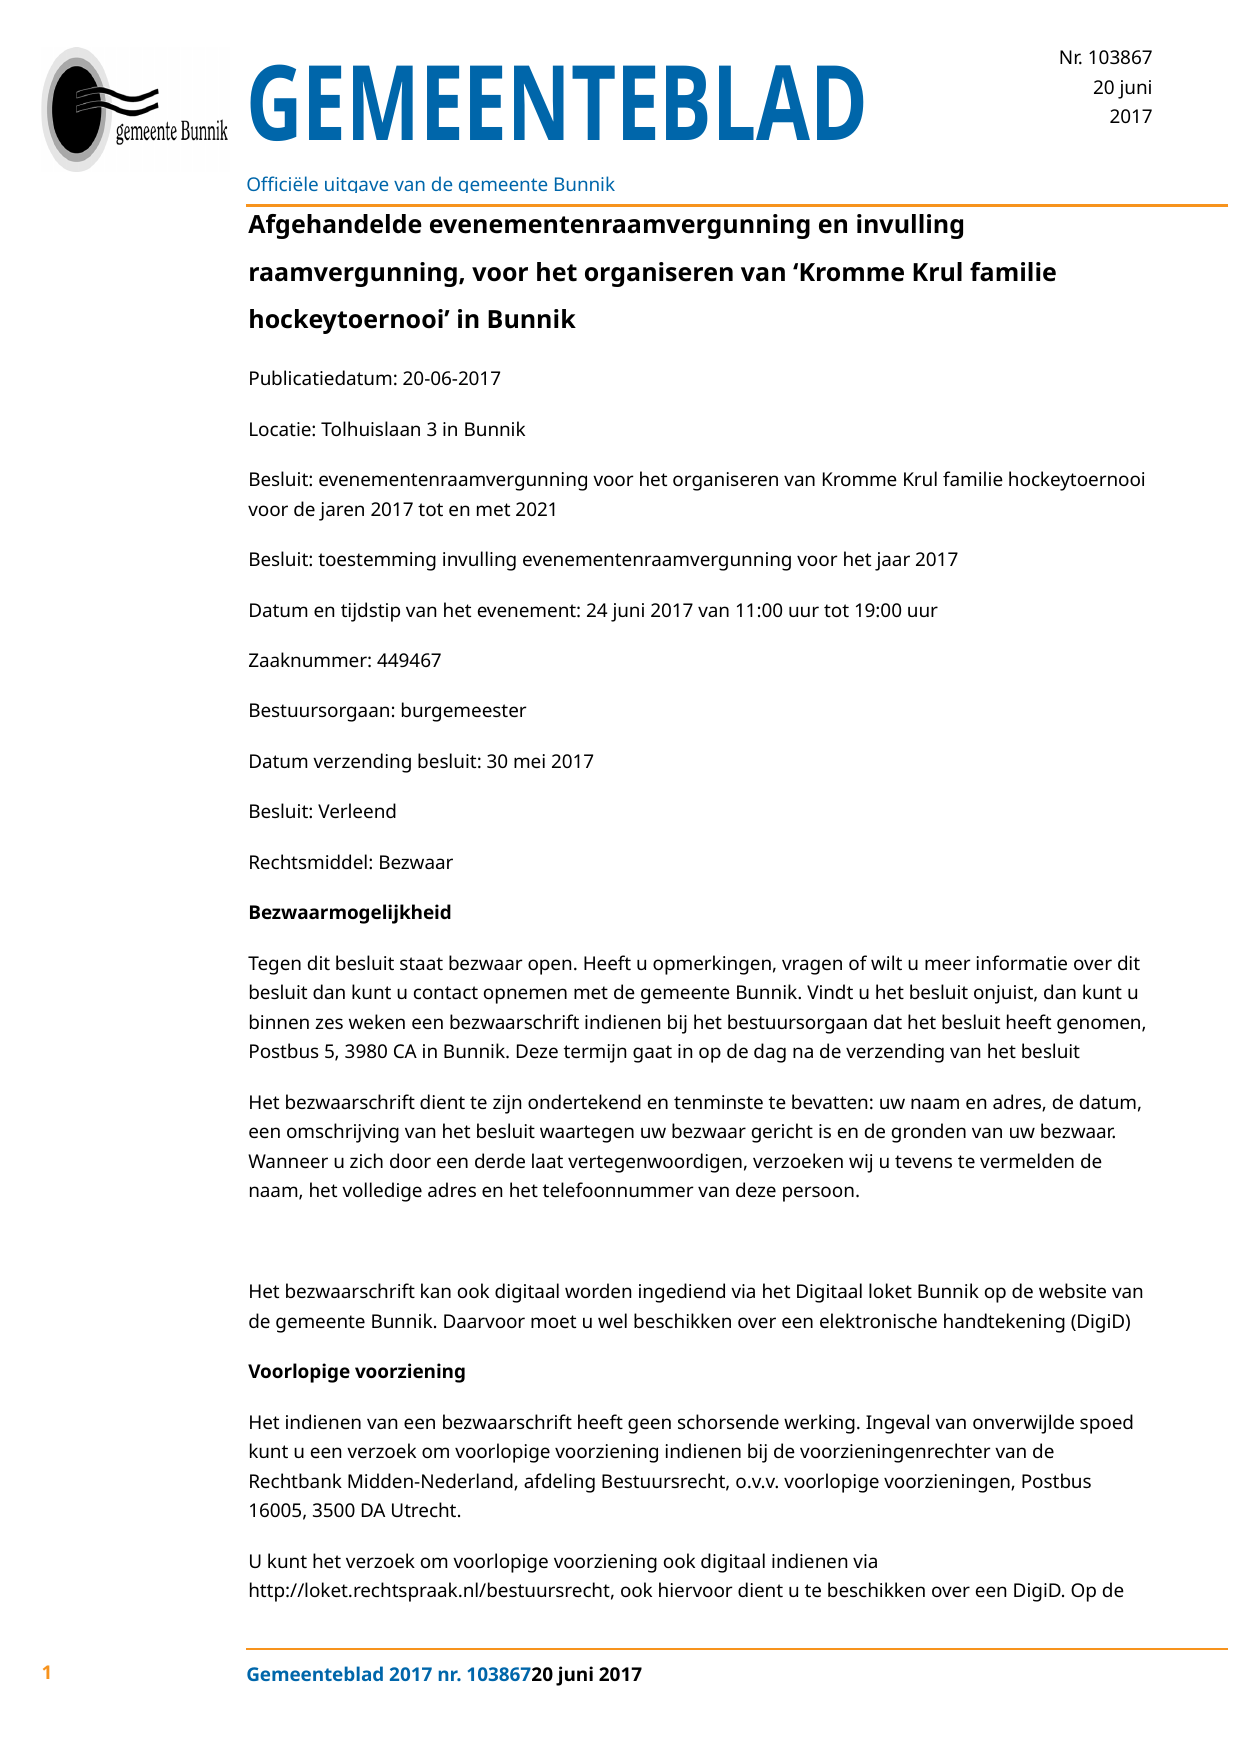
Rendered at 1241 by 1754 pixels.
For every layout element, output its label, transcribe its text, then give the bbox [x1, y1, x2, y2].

text Bezwaarmogelijkheid [248, 899, 1152, 925]
text Het bezwaarschrift kan ook digitaal worden ingediend via het Digitaal loket Bunnik op de website van de gemeente Bunnik. Daarvoor moet u wel beschikken over een elektronische handtekening (DigiD) [248, 1278, 1152, 1334]
text Datum verzending besluit: 30 mei 2017 [248, 748, 1152, 774]
text Afgehandelde evenementenraamvergunning en invulling raamvergunning, voor het organiseren van ‘Kromme Krul familie hockeytoernooi’ in Bunnik [248, 207, 1152, 336]
text Locatie: Tolhuislaan 3 in Bunnik [248, 416, 1152, 442]
text Bestuursorgaan: burgemeester [248, 698, 1152, 723]
text Het indienen van een bezwaarschrift heeft geen schorsende werking. Ingeval van onverwijlde spoed kunt u een verzoek om voorlopige voorziening indienen bij de voorzieningenrechter van de Rechtbank Midden-Nederland, afdeling Bestuursrecht, o.v.v. voorlopige voorzieningen, Postbus 16005, 3500 DA Utrecht. [248, 1409, 1152, 1523]
text Datum en tijdstip van het evenement: 24 juni 2017 van 11:00 uur tot 19:00 uur [248, 597, 1152, 622]
picture [41, 47, 231, 172]
text Besluit: evenementenraamvergunning voor het organiseren van Kromme Krul familie hockeytoernooi voor de jaren 2017 tot en met 2021 [248, 466, 1152, 522]
text Besluit: Verleend [248, 798, 1152, 824]
text Rechtsmiddel: Bezwaar [248, 849, 1152, 874]
text Voorlopige voorziening [248, 1358, 1152, 1384]
text Publicatiedatum: 20-06-2017 [248, 366, 1152, 391]
text Het bezwaarschrift dient te zijn ondertekend en tenminste te bevatten: uw naam en adres, de datum, een omschrijving van het besluit waartegen uw bezwaar gericht is en de gronden van uw bezwaar. Wanneer u zich door een derde laat vertegenwoordigen, verzoeken wij u tevens te vermelden de naam, het volledige adres en het telefoonnummer van deze persoon. [248, 1089, 1152, 1203]
text Zaaknummer: 449467 [248, 647, 1152, 673]
text U kunt het verzoek om voorlopige voorziening ook digitaal indienen via http://loket.rechtspraak.nl/bestuursrecht, ook hiervoor dient u te beschikken over een DigiD. Op de [248, 1548, 1152, 1603]
text Besluit: toestemming invulling evenementenraamvergunning voor het jaar 2017 [248, 546, 1152, 572]
text Tegen dit besluit staat bezwaar open. Heeft u opmerkingen, vragen of wilt u meer informatie over dit besluit dan kunt u contact opnemen met de gemeente Bunnik. Vindt u het besluit onjuist, dan kunt u binnen zes weken een bezwaarschrift indienen bij het bestuursorgaan dat het besluit heeft genomen, Postbus 5, 3980 CA in Bunnik. Deze termijn gaat in op de dag na de verzending van het besluit [248, 950, 1152, 1064]
